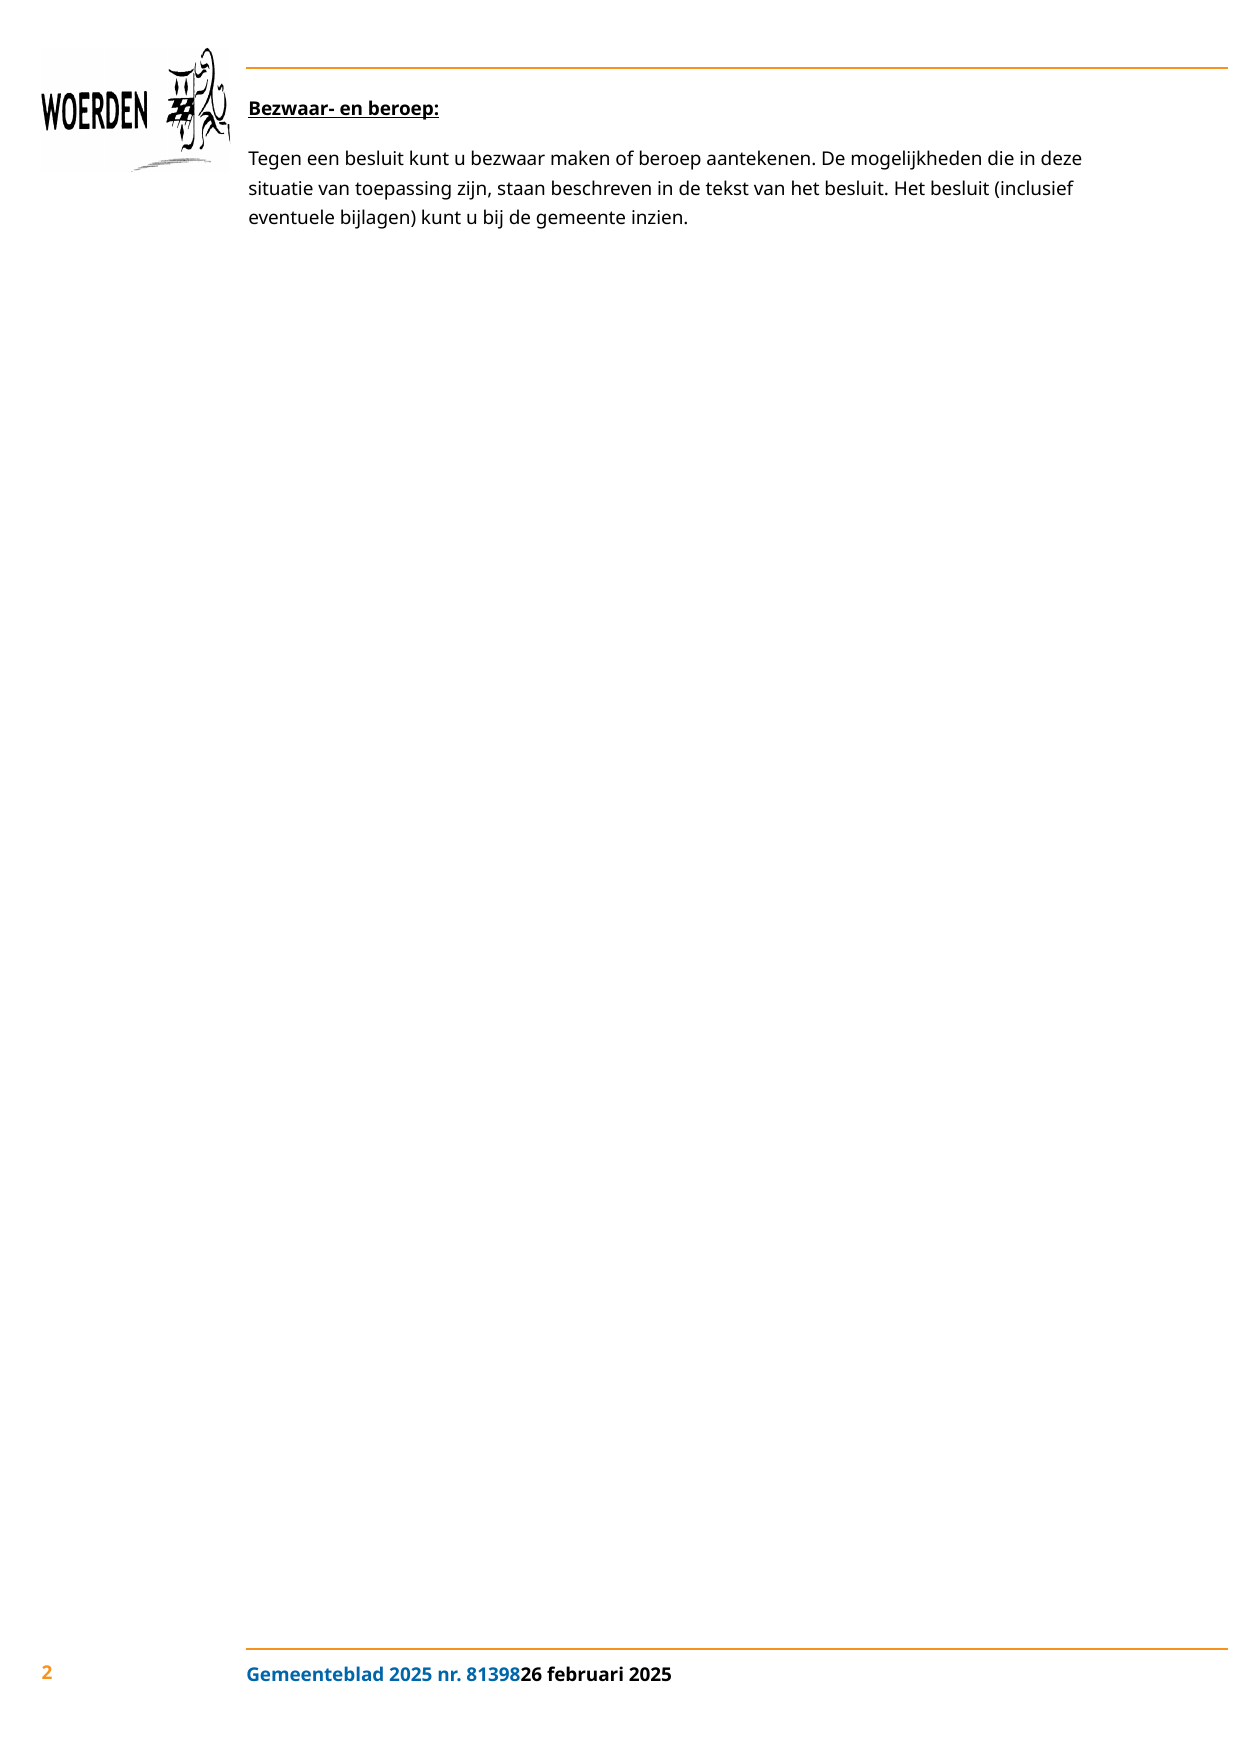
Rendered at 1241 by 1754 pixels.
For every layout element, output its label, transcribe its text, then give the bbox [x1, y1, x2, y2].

text Tegen een besluit kunt u bezwaar maken of beroep aantekenen. De mogelijkheden die in deze situatie van toepassing zijn, staan beschreven in de tekst van het besluit. Het besluit (inclusief eventuele bijlagen) kunt u bij de gemeente inzien. [248, 145, 1152, 230]
text Bezwaar- en beroep: [248, 95, 1152, 121]
picture [41, 47, 231, 172]
